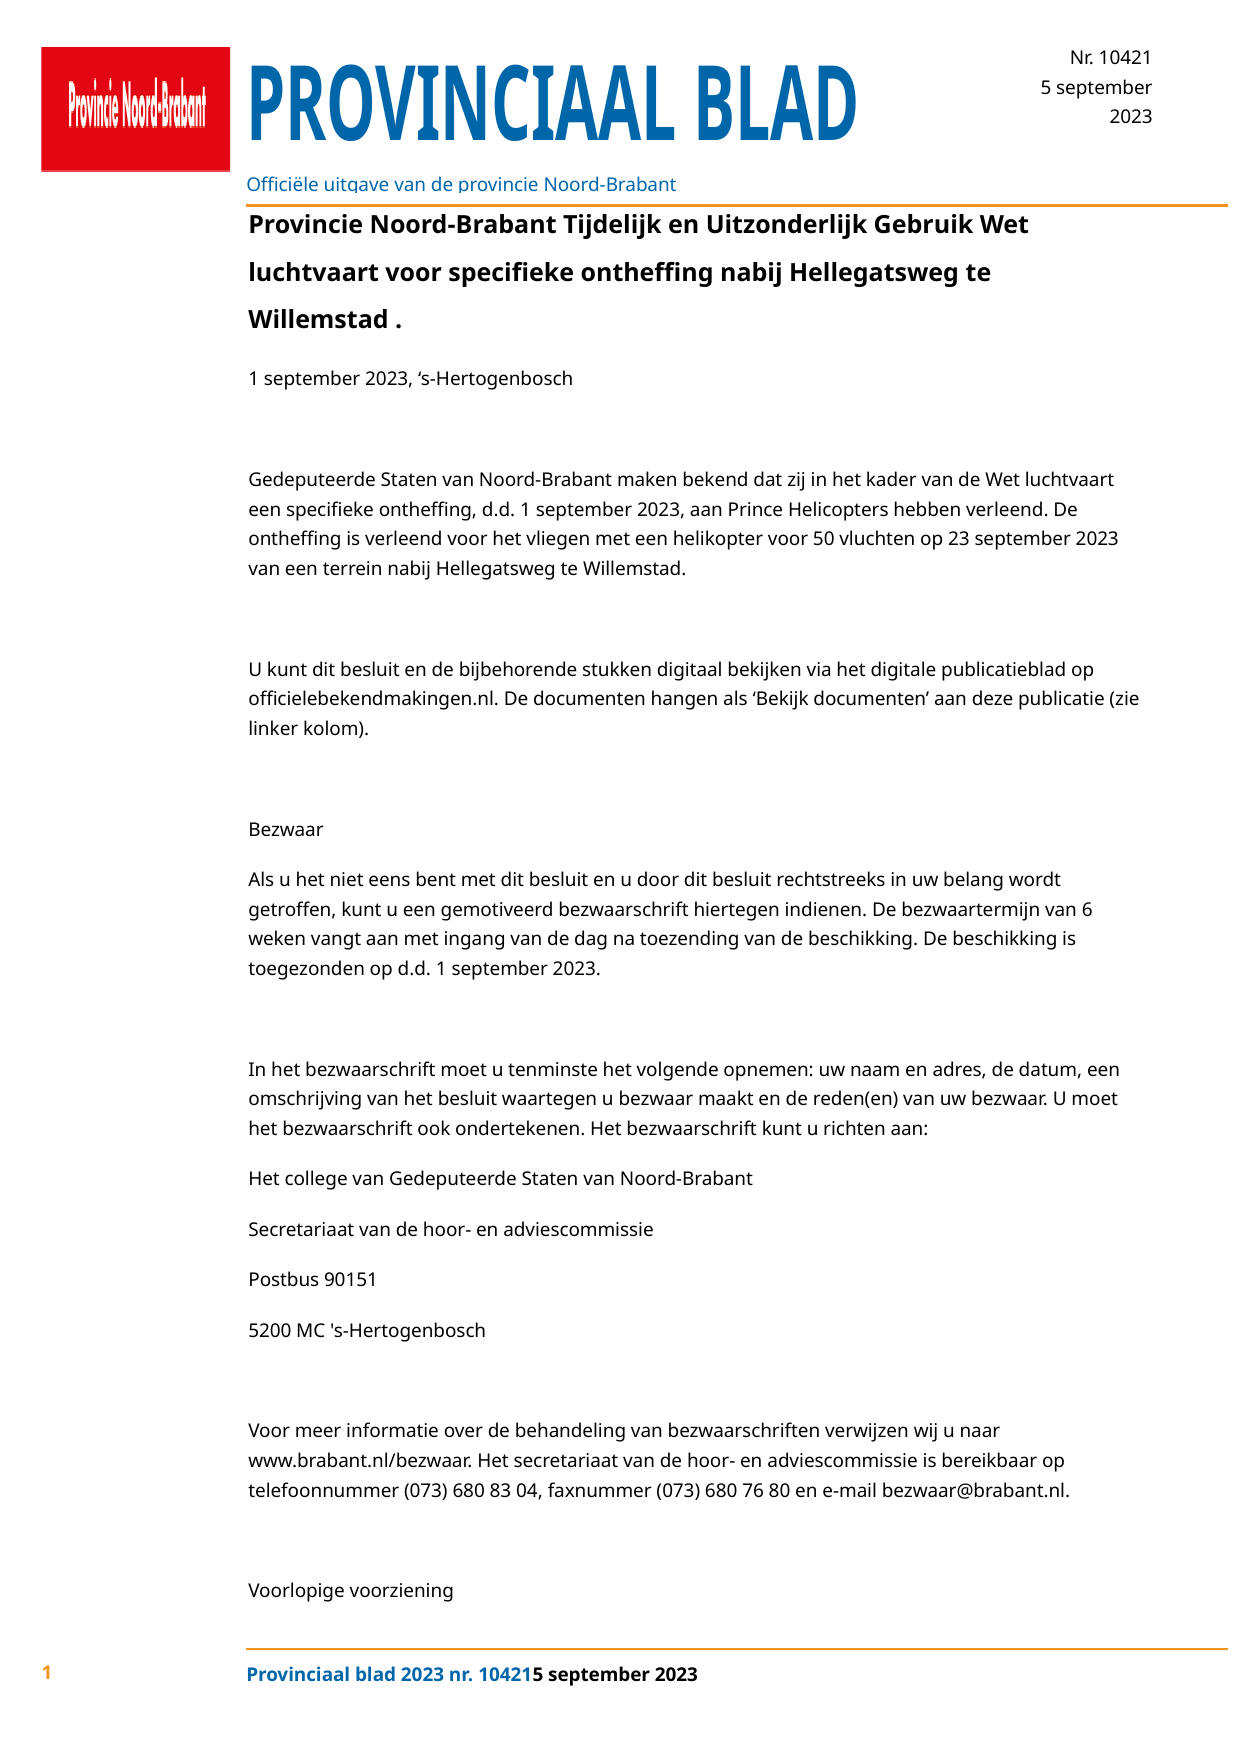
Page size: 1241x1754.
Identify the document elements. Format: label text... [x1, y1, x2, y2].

text 5200 MC 's-Hertogenbosch [248, 1317, 1152, 1342]
text Voorlopige voorziening [248, 1578, 1152, 1603]
text Bezwaar [248, 816, 1152, 842]
text U kunt dit besluit en de bijbehorende stukken digitaal bekijken via het digitale publicatieblad op officielebekendmakingen.nl. De documenten hangen als ‘Bekijk documenten’ aan deze publicatie (zie linker kolom). [248, 656, 1152, 741]
text Voor meer informatie over de behandeling van bezwaarschriften verwijzen wij u naar www.brabant.nl/bezwaar. Het secretariaat van de hoor- en adviescommissie is bereikbaar op telefoonnummer (073) 680 83 04, faxnummer (073) 680 76 80 en e-mail bezwaar@brabant.nl. [248, 1418, 1152, 1502]
text Provincie Noord-Brabant Tijdelijk en Uitzonderlijk Gebruik Wet luchtvaart voor specifieke ontheffing nabij Hellegatsweg te Willemstad . [248, 207, 1152, 336]
text Secretariaat van de hoor- en adviescommissie [248, 1216, 1152, 1242]
text Het college van Gedeputeerde Staten van Noord-Brabant [248, 1166, 1152, 1191]
text Postbus 90151 [248, 1266, 1152, 1292]
text 1 september 2023, ‘s-Hertogenbosch [248, 366, 1152, 391]
text Gedeputeerde Staten van Noord-Brabant maken bekend dat zij in het kader van de Wet luchtvaart een specifieke ontheffing, d.d. 1 september 2023, aan Prince Helicopters hebben verleend. De ontheffing is verleend voor het vliegen met een helikopter voor 50 vluchten op 23 september 2023 van een terrein nabij Hellegatsweg te Willemstad. [248, 466, 1152, 581]
text Als u het niet eens bent met dit besluit en u door dit besluit rechtstreeks in uw belang wordt getroffen, kunt u een gemotiveerd bezwaarschrift hiertegen indienen. De bezwaartermijn van 6 weken vangt aan met ingang van de dag na toezending van de beschikking. De beschikking is toegezonden op d.d. 1 september 2023. [248, 866, 1152, 981]
text In het bezwaarschrift moet u tenminste het volgende opnemen: uw naam en adres, de datum, een omschrijving van het besluit waartegen u bezwaar maakt en de reden(en) van uw bezwaar. U moet het bezwaarschrift ook ondertekenen. Het bezwaarschrift kunt u richten aan: [248, 1056, 1152, 1141]
picture [41, 47, 231, 172]
